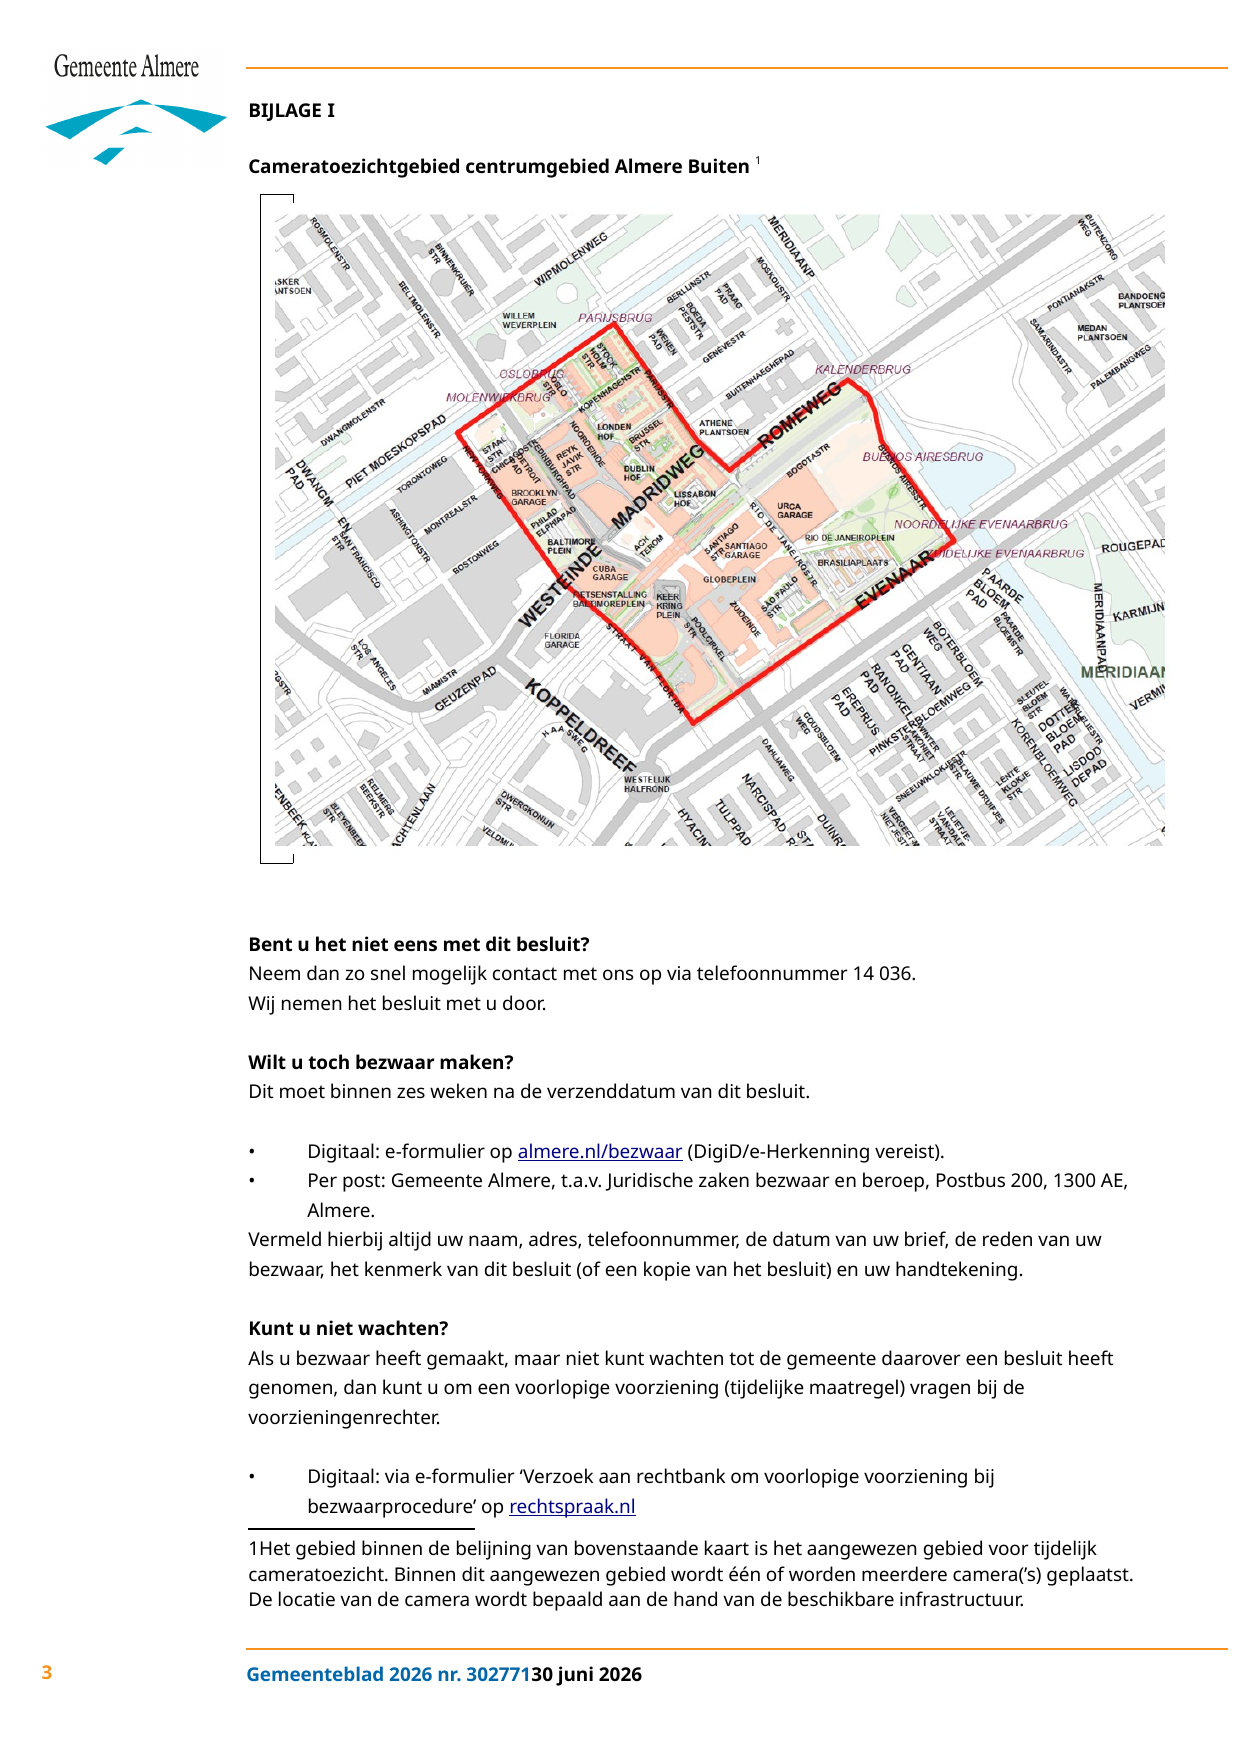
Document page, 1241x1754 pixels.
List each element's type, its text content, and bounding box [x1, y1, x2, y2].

text Dit moet binnen zes weken na de verzenddatum van dit besluit. [248, 1079, 1152, 1104]
text Wilt u toch bezwaar maken? [248, 1049, 1152, 1075]
list Digitaal: via e-formulier ‘Verzoek aan rechtbank om voorlopige voorziening bij bezwaarprocedure’ op rechtspraak.nl [248, 1463, 1152, 1519]
text Wij nemen het besluit met u door. [248, 990, 1152, 1016]
picture [41, 47, 231, 172]
text Het gebied binnen de belijning van bovenstaande kaart is het aangewezen gebied voor tijdelijk cameratoezicht. Binnen dit aangewezen gebied wordt één of worden meerdere camera(’s) geplaatst. De locatie van de camera wordt bepaald aan de hand van de beschikbare infrastructuur. [248, 1535, 1152, 1612]
text Bent u het niet eens met dit besluit? [248, 931, 1152, 957]
text Kunt u niet wachten? [248, 1315, 1152, 1341]
text Neem dan zo snel mogelijk contact met ons op via telefoonnummer 14 036. [248, 960, 1152, 986]
picture [268, 203, 1173, 854]
text BIJLAGE I [248, 95, 1152, 123]
text Als u bezwaar heeft gemaakt, maar niet kunt wachten tot de gemeente daarover een besluit heeft genomen, dan kunt u om een voorlopige voorziening (tijdelijke maatregel) vragen bij de voorzieningenrechter. [248, 1345, 1152, 1430]
text Cameratoezichtgebied centrumgebied Almere Buiten [248, 153, 1152, 179]
list Per post: Gemeente Almere, t.a.v. Juridische zaken bezwaar en beroep, Postbus 200, 1300 AE, Almere. [248, 1167, 1152, 1223]
text Vermeld hierbij altijd uw naam, adres, telefoonnummer, de datum van uw brief, de reden van uw bezwaar, het kenmerk van dit besluit (of een kopie van het besluit) en uw handtekening. [248, 1227, 1152, 1282]
list Digitaal: e-formulier op almere.nl/bezwaar (DigiD/e-Herkenning vereist). [248, 1138, 1152, 1164]
